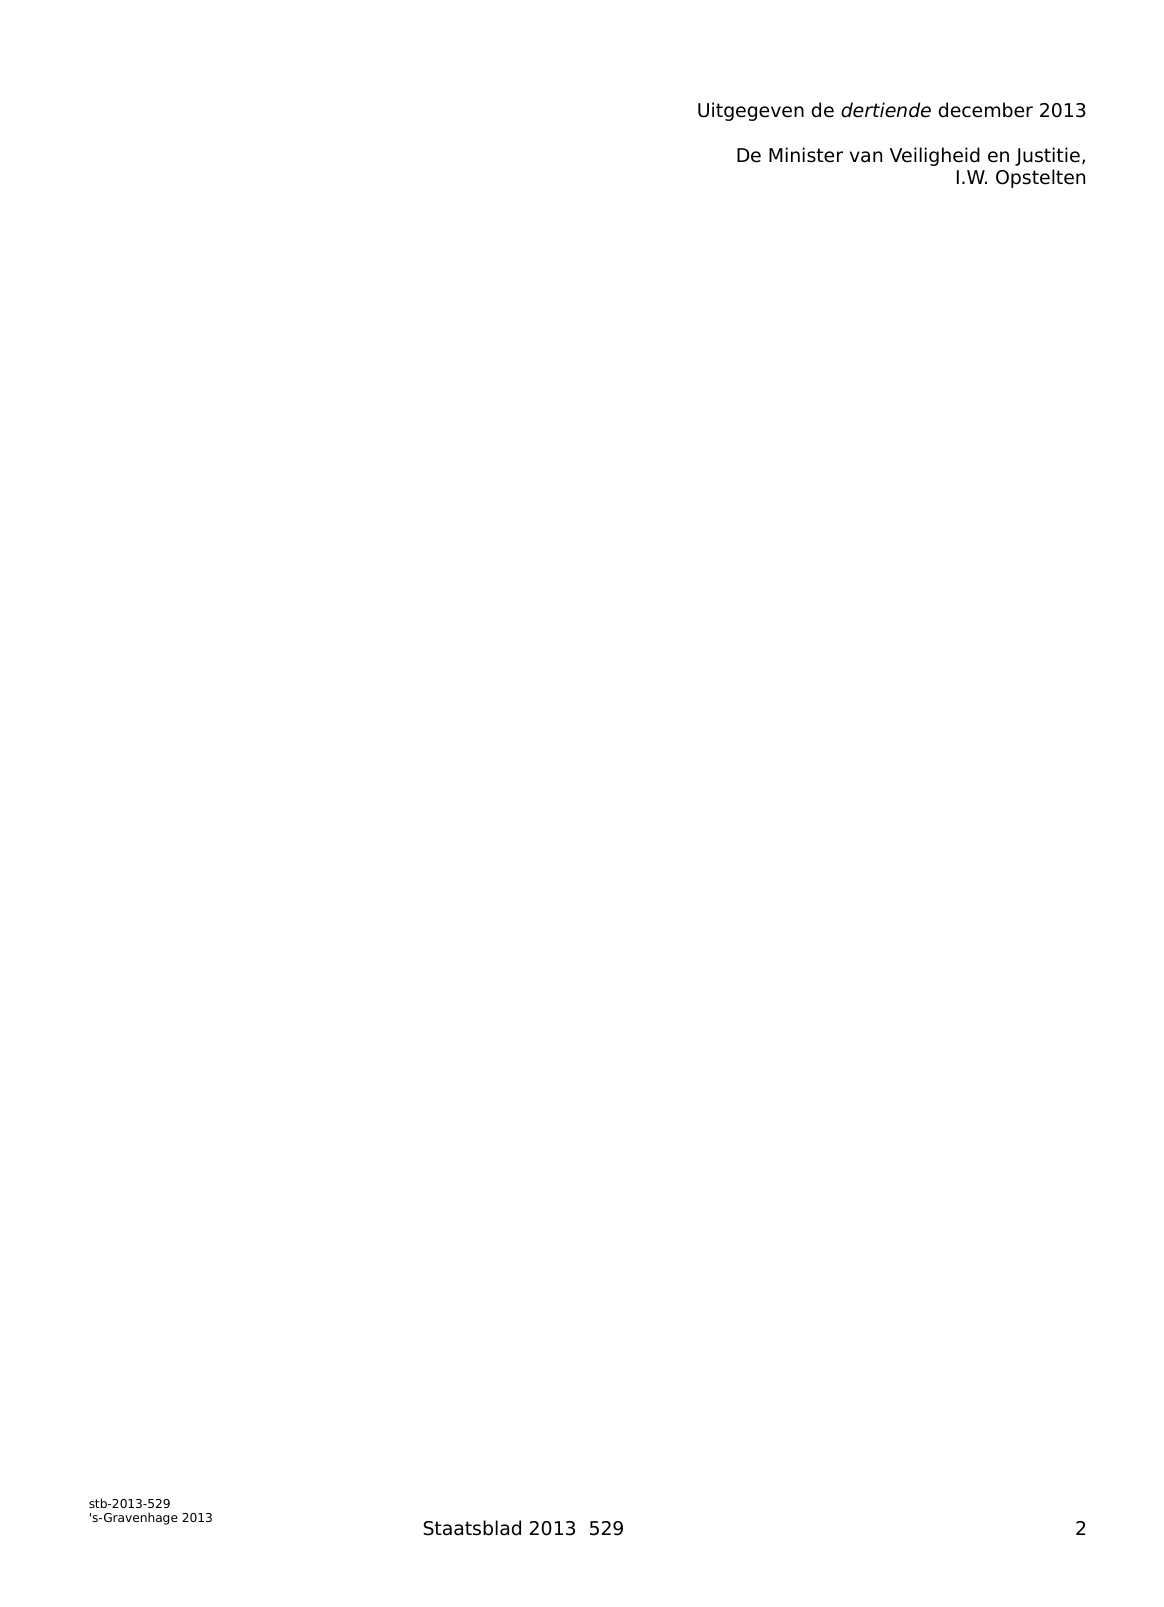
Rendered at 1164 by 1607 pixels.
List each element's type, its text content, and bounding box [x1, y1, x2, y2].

text stb-2013-529 [88, 1497, 323, 1511]
text De Minister van Veiligheid en Justitie, I.W. Opstelten [422, 144, 1087, 188]
text Uitgegeven de dertiende december 2013 [422, 100, 1087, 122]
text 's-Gravenhage 2013 [88, 1511, 323, 1525]
